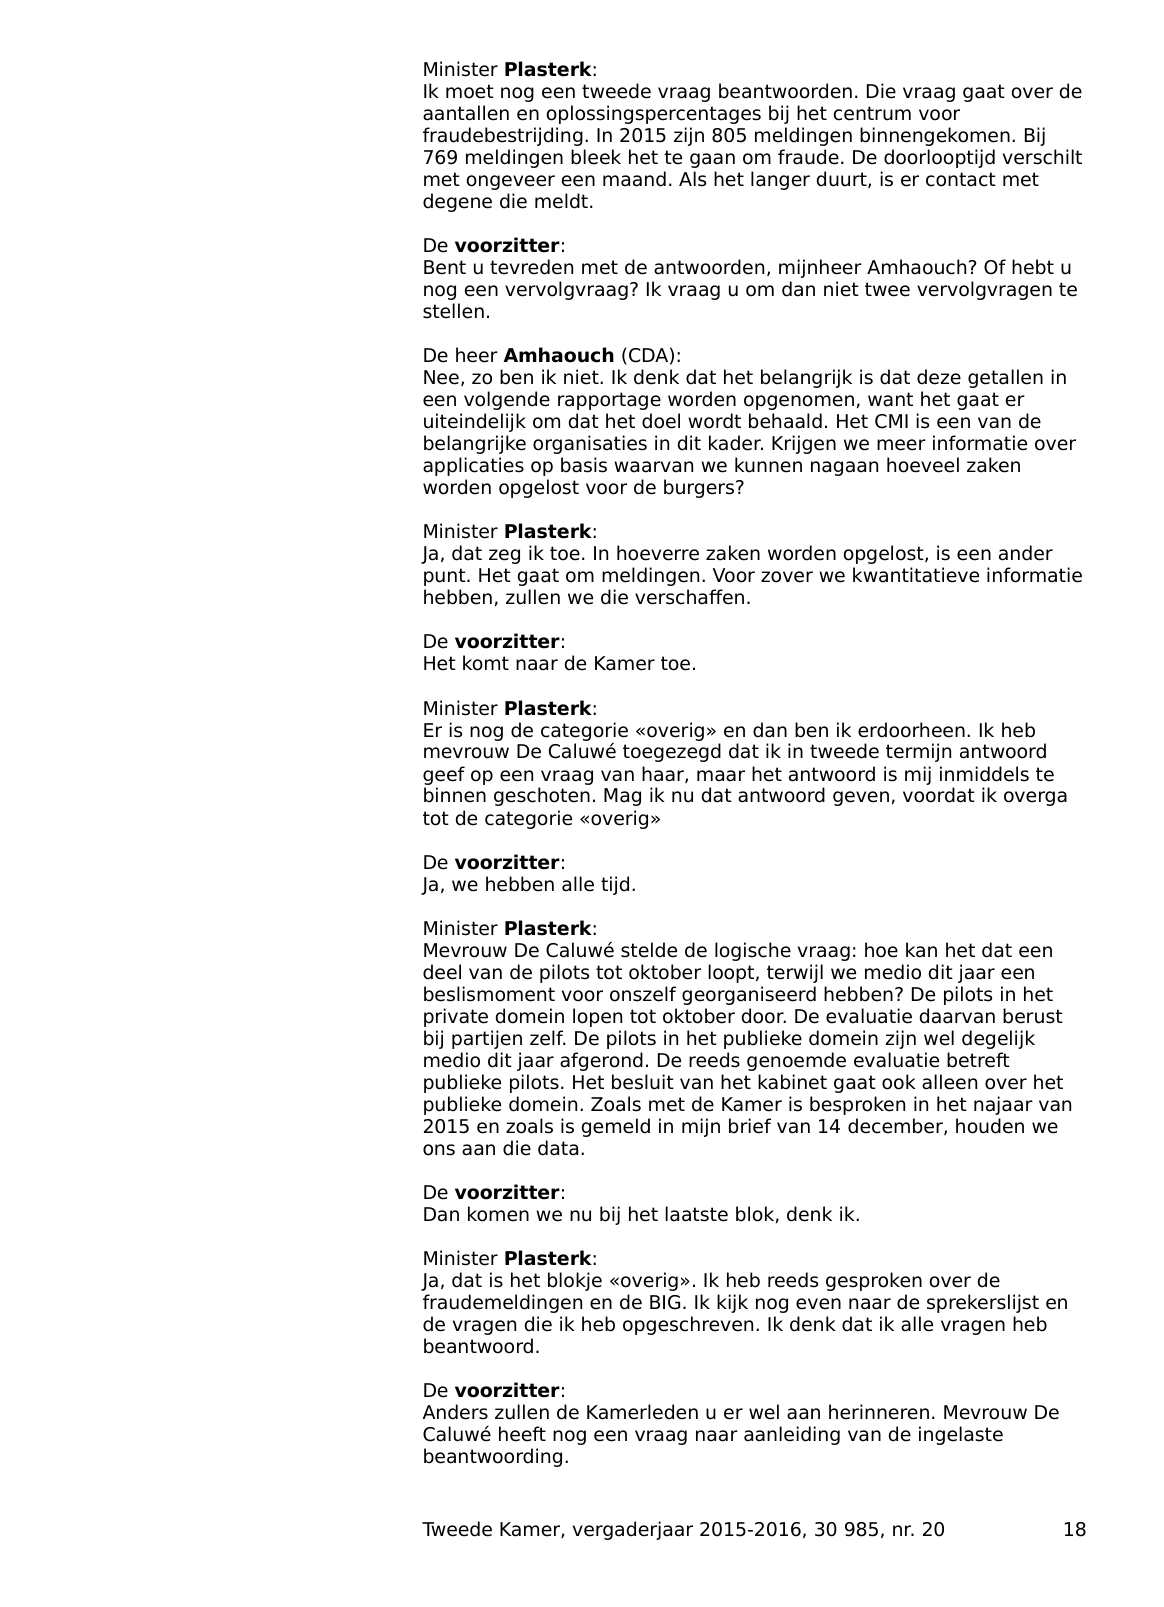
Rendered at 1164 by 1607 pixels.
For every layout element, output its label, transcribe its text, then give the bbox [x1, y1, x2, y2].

text De voorzitter: [422, 631, 1087, 653]
text De heer Amhaouch (CDA): [422, 345, 1087, 367]
text Het komt naar de Kamer toe. [422, 653, 1087, 675]
text Minister Plasterk: [422, 697, 1087, 719]
text Minister Plasterk: [422, 918, 1087, 940]
text Nee, zo ben ik niet. Ik denk dat het belangrijk is dat deze getallen in een volgende rapportage worden opgenomen, want het gaat er uiteindelijk om dat het doel wordt behaald. Het CMI is een van de belangrijke organisaties in dit kader. Krijgen we meer informatie over applicaties op basis waarvan we kunnen nagaan hoeveel zaken worden opgelost voor de burgers? [422, 367, 1087, 499]
text De voorzitter: [422, 1380, 1087, 1402]
text Minister Plasterk: [422, 59, 1087, 81]
text Ik moet nog een tweede vraag beantwoorden. Die vraag gaat over de aantallen en oplossingspercentages bij het centrum voor fraudebestrijding. In 2015 zijn 805 meldingen binnengekomen. Bij 769 meldingen bleek het te gaan om fraude. De doorlooptijd verschilt met ongeveer een maand. Als het langer duurt, is er contact met degene die meldt. [422, 81, 1087, 213]
text De voorzitter: [422, 235, 1087, 257]
text Bent u tevreden met de antwoorden, mijnheer Amhaouch? Of hebt u nog een vervolgvraag? Ik vraag u om dan niet twee vervolgvragen te stellen. [422, 257, 1087, 323]
text Ja, dat is het blokje «overig». Ik heb reeds gesproken over de fraudemeldingen en de BIG. Ik kijk nog even naar de sprekerslijst en de vragen die ik heb opgeschreven. Ik denk dat ik alle vragen heb beantwoord. [422, 1270, 1087, 1358]
text Minister Plasterk: [422, 521, 1087, 543]
text Anders zullen de Kamerleden u er wel aan herinneren. Mevrouw De Caluwé heeft nog een vraag naar aanleiding van de ingelaste beantwoording. [422, 1402, 1087, 1468]
text Minister Plasterk: [422, 1248, 1087, 1270]
text Dan komen we nu bij het laatste blok, denk ik. [422, 1204, 1087, 1226]
text Mevrouw De Caluwé stelde de logische vraag: hoe kan het dat een deel van de pilots tot oktober loopt, terwijl we medio dit jaar een beslismoment voor onszelf georganiseerd hebben? De pilots in het private domein lopen tot oktober door. De evaluatie daarvan berust bij partijen zelf. De pilots in het publieke domein zijn wel degelijk medio dit jaar afgerond. De reeds genoemde evaluatie betreft publieke pilots. Het besluit van het kabinet gaat ook alleen over het publieke domein. Zoals met de Kamer is besproken in het najaar van 2015 en zoals is gemeld in mijn brief van 14 december, houden we ons aan die data. [422, 940, 1087, 1159]
text Er is nog de categorie «overig» en dan ben ik erdoorheen. Ik heb mevrouw De Caluwé toegezegd dat ik in tweede termijn antwoord geef op een vraag van haar, maar het antwoord is mij inmiddels te binnen geschoten. Mag ik nu dat antwoord geven, voordat ik overga tot de categorie «overig» [422, 719, 1087, 829]
text De voorzitter: [422, 1182, 1087, 1204]
text Ja, we hebben alle tijd. [422, 873, 1087, 896]
text Ja, dat zeg ik toe. In hoeverre zaken worden opgelost, is een ander punt. Het gaat om meldingen. Voor zover we kwantitatieve informatie hebben, zullen we die verschaffen. [422, 543, 1087, 609]
text De voorzitter: [422, 852, 1087, 873]
